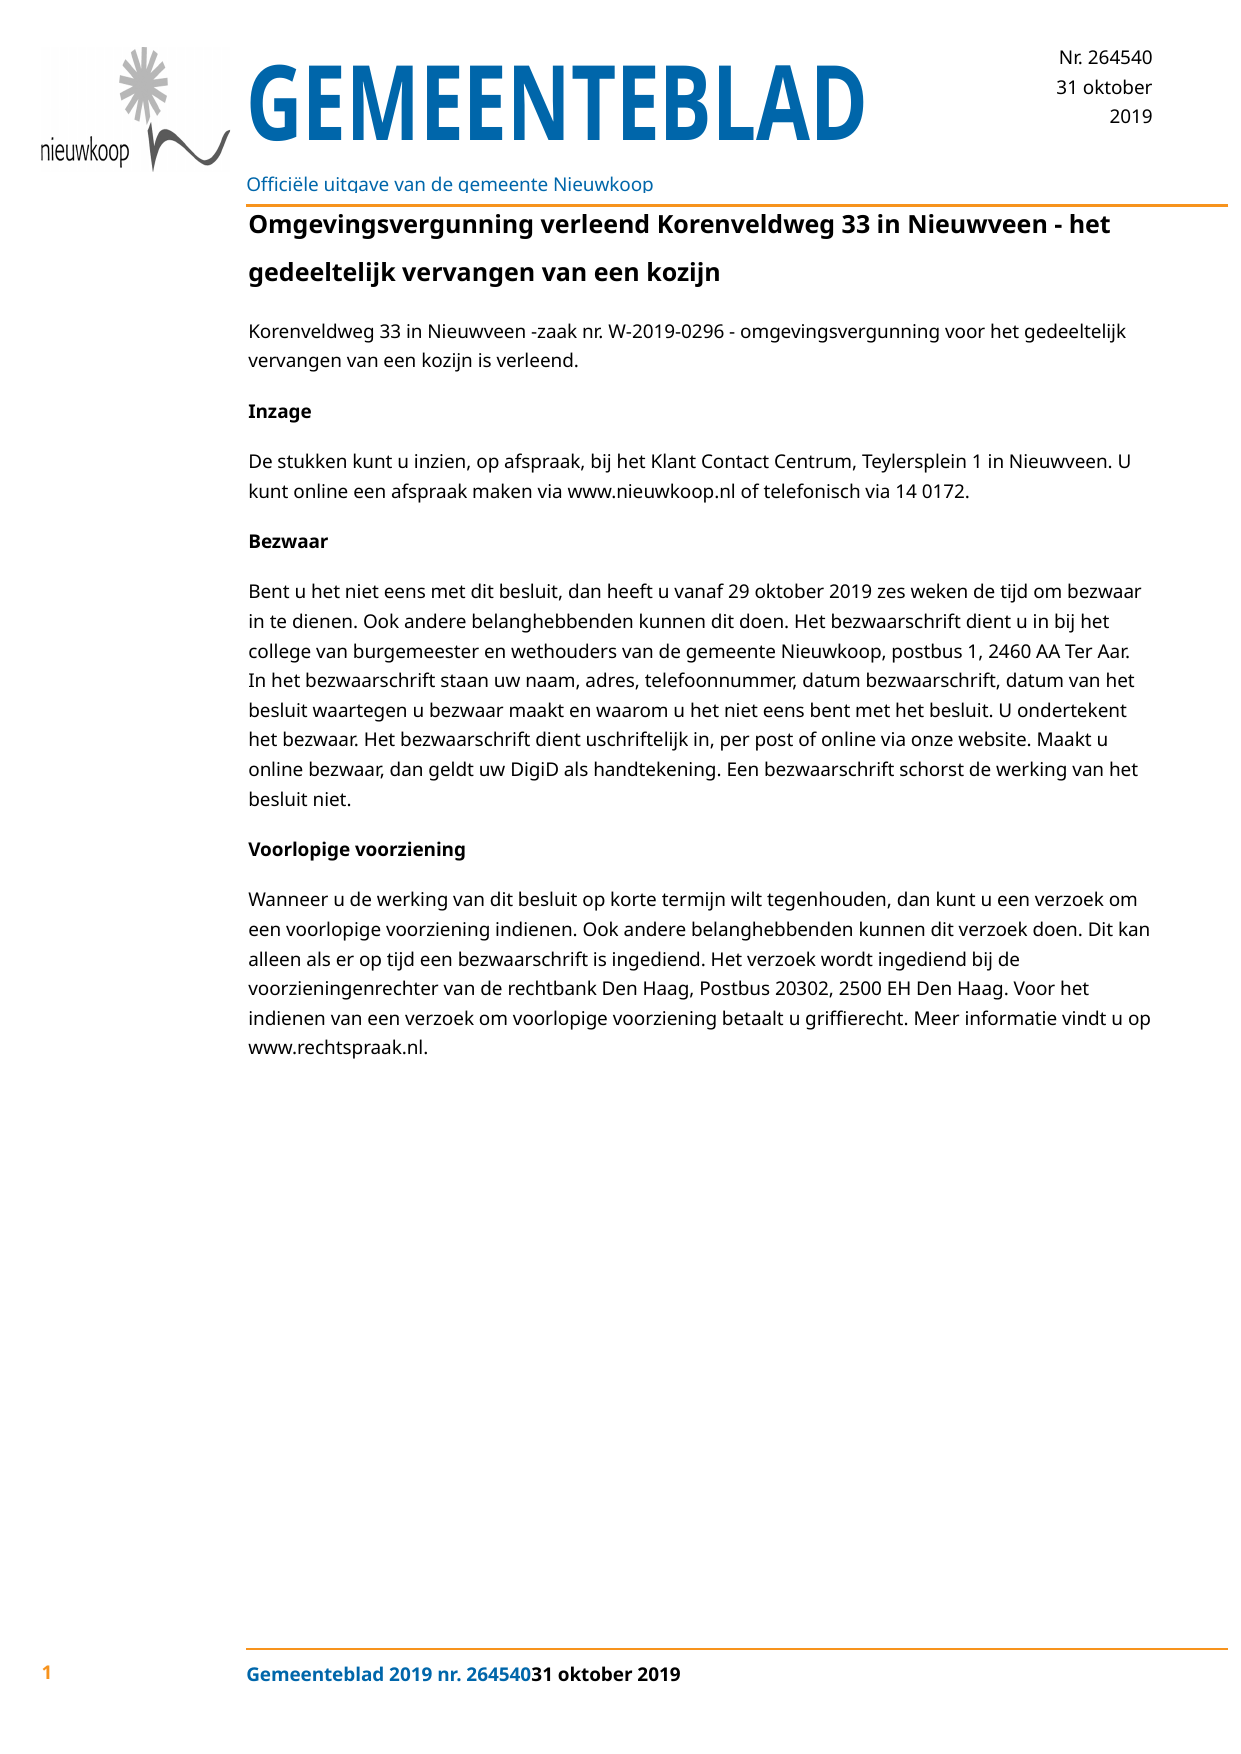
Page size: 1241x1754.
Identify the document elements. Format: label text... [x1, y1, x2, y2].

text Inzage [248, 398, 1152, 424]
text Bent u het niet eens met dit besluit, dan heeft u vanaf 29 oktober 2019 zes weken de tijd om bezwaar in te dienen. Ook andere belanghebbenden kunnen dit doen. Het bezwaarschrift dient u in bij het college van burgemeester en wethouders van de gemeente Nieuwkoop, postbus 1, 2460 AA Ter Aar. In het bezwaarschrift staan uw naam, adres, telefoonnummer, datum bezwaarschrift, datum van het besluit waartegen u bezwaar maakt en waarom u het niet eens bent met het besluit. U ondertekent het bezwaar. Het bezwaarschrift dient uschriftelijk in, per post of online via onze website. Maakt u online bezwaar, dan geldt uw DigiD als handtekening. Een bezwaarschrift schorst de werking van het besluit niet. [248, 579, 1152, 812]
text De stukken kunt u inzien, op afspraak, bij het Klant Contact Centrum, Teylersplein 1 in Nieuwveen. U kunt online een afspraak maken via www.nieuwkoop.nl of telefonisch via 14 0172. [248, 448, 1152, 504]
picture [41, 47, 231, 172]
text Korenveldweg 33 in Nieuwveen -zaak nr. W-2019-0296 - omgevingsvergunning voor het gedeeltelijk vervangen van een kozijn is verleend. [248, 318, 1152, 373]
text Voorlopige voorziening [248, 836, 1152, 862]
text Wanneer u de werking van dit besluit op korte termijn wilt tegenhouden, dan kunt u een verzoek om een voorlopige voorziening indienen. Ook andere belanghebbenden kunnen dit verzoek doen. Dit kan alleen als er op tijd een bezwaarschrift is ingediend. Het verzoek wordt ingediend bij de voorzieningenrechter van de rechtbank Den Haag, Postbus 20302, 2500 EH Den Haag. Voor het indienen van een verzoek om voorlopige voorziening betaalt u griffierecht. Meer informatie vindt u op www.rechtspraak.nl. [248, 887, 1152, 1060]
text Bezwaar [248, 528, 1152, 554]
text Omgevingsvergunning verleend Korenveldweg 33 in Nieuwveen - het gedeeltelijk vervangen van een kozijn [248, 207, 1152, 288]
